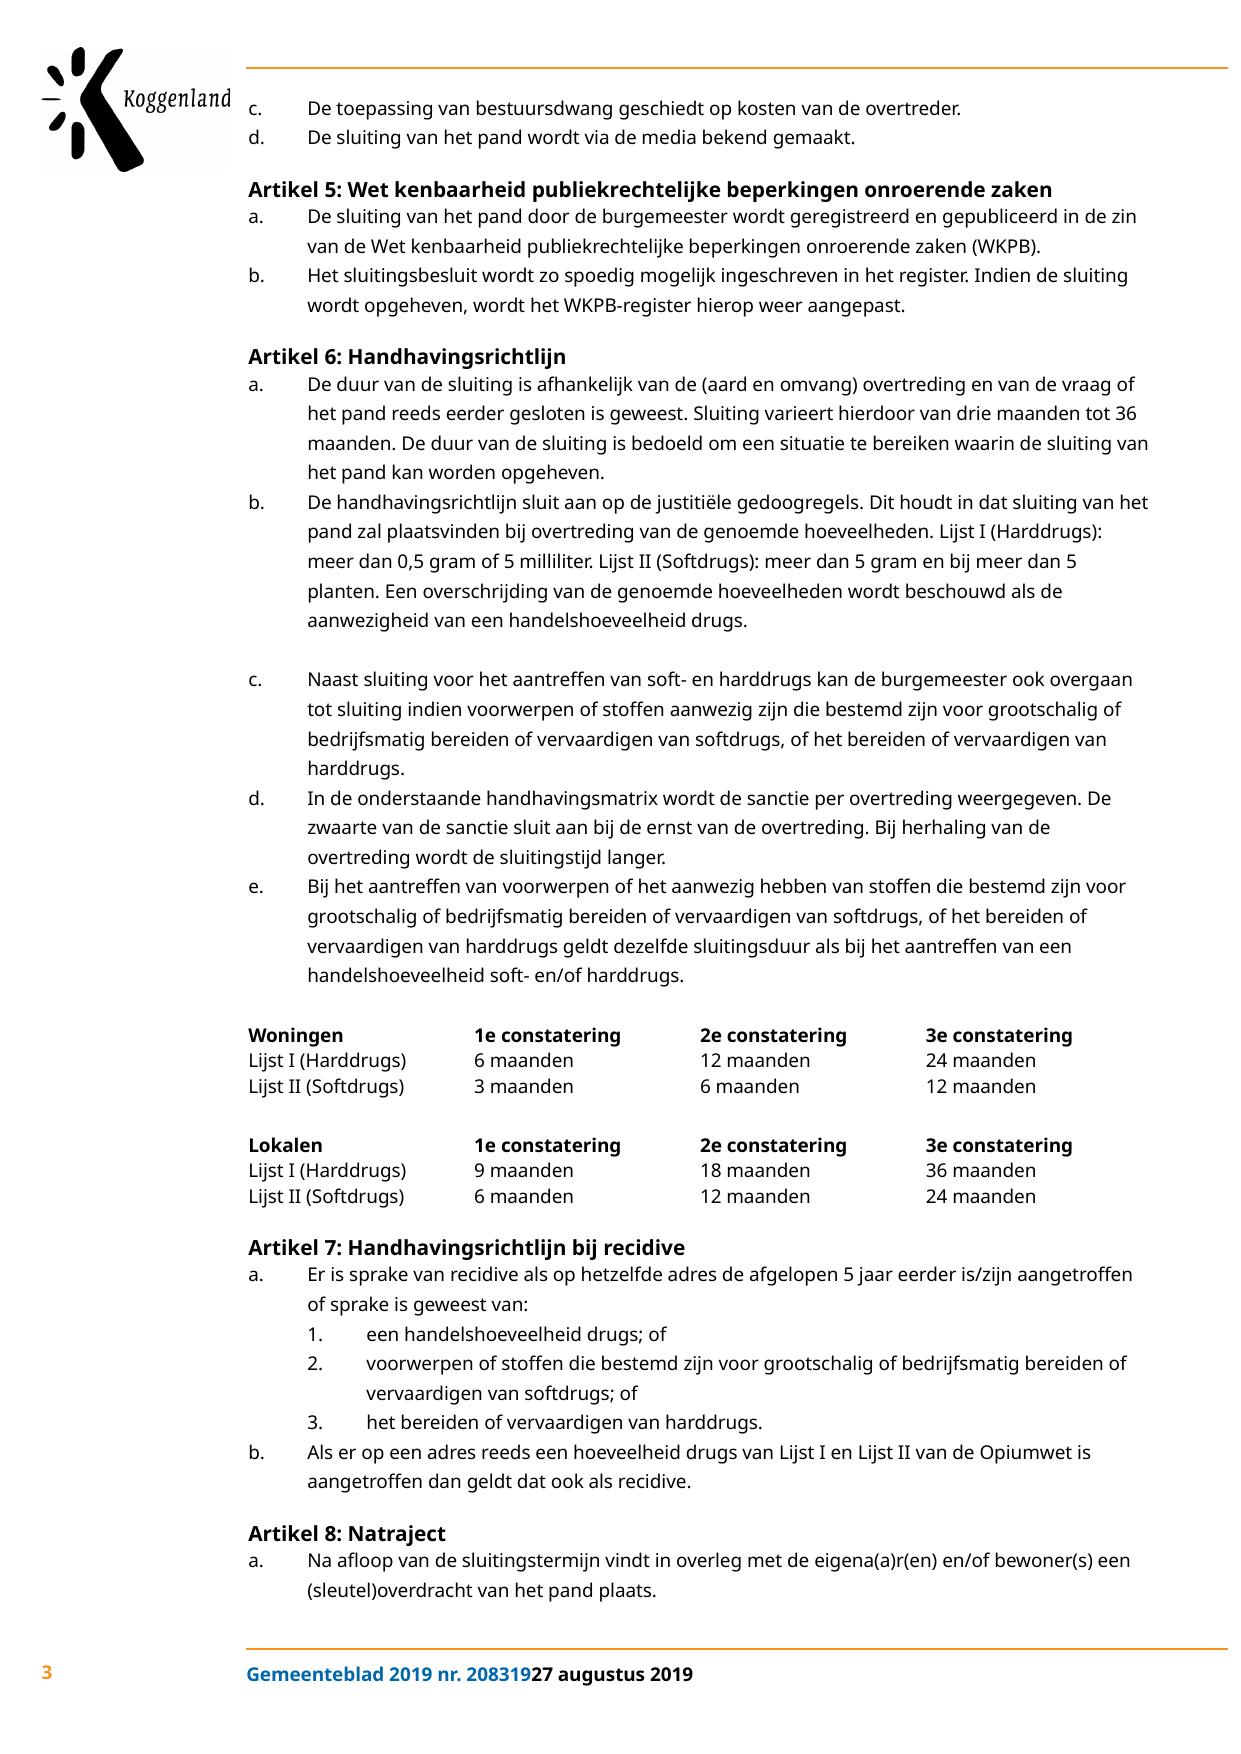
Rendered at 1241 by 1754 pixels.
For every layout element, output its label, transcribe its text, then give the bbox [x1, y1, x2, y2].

table_cell Lijst I (Harddrugs) [248, 1048, 474, 1073]
table_header 1e constatering [474, 1132, 700, 1158]
table_cell 6 maanden [474, 1048, 700, 1073]
text Artikel 8: Natraject [248, 1519, 1152, 1547]
picture [41, 47, 231, 172]
table_cell 6 maanden [474, 1183, 700, 1209]
list In de onderstaande handhavingsmatrix wordt de sanctie per overtreding weergegeven. De zwaarte van de sanctie sluit aan bij de ernst van de overtreding. Bij herhaling van de overtreding wordt de sluitingstijd langer. [248, 785, 1152, 870]
list Het sluitingsbesluit wordt zo spoedig mogelijk ingeschreven in het register. Indien de sluiting wordt opgeheven, wordt het WKPB-register hierop weer aangepast. [248, 262, 1152, 318]
table_header 3e constatering [926, 1132, 1152, 1158]
table_header Woningen [248, 1022, 474, 1047]
table_cell 12 maanden [926, 1073, 1152, 1099]
list De duur van de sluiting is afhankelijk van de (aard en omvang) overtreding en van de vraag of het pand reeds eerder gesloten is geweest. Sluiting varieert hierdoor van drie maanden tot 36 maanden. De duur van de sluiting is bedoeld om een situatie te bereiken waarin de sluiting van het pand kan worden opgeheven. [248, 371, 1152, 485]
text Artikel 7: Handhavingsrichtlijn bij recidive [248, 1233, 1152, 1262]
table_cell 36 maanden [926, 1158, 1152, 1183]
text Artikel 6: Handhavingsrichtlijn [248, 342, 1152, 371]
text Artikel 5: Wet kenbaarheid publiekrechtelijke beperkingen onroerende zaken [248, 175, 1152, 203]
table_header 3e constatering [926, 1022, 1152, 1047]
table_cell 12 maanden [700, 1183, 926, 1209]
table_cell 6 maanden [700, 1073, 926, 1099]
list voorwerpen of stoffen die bestemd zijn voor grootschalig of bedrijfsmatig bereiden of vervaardigen van softdrugs; of [307, 1350, 1152, 1406]
table_header Lokalen [248, 1132, 474, 1158]
table_cell 24 maanden [926, 1048, 1152, 1073]
list De sluiting van het pand wordt via de media bekend gemaakt. [248, 124, 1152, 150]
table_cell Lijst I (Harddrugs) [248, 1158, 474, 1183]
list Na afloop van de sluitingstermijn vindt in overleg met de eigena(a)r(en) en/of bewoner(s) een (sleutel)overdracht van het pand plaats. [248, 1547, 1152, 1603]
list Naast sluiting voor het aantreffen van soft- en harddrugs kan de burgemeester ook overgaan tot sluiting indien voorwerpen of stoffen aanwezig zijn die bestemd zijn voor grootschalig of bedrijfsmatig bereiden of vervaardigen van softdrugs, of het bereiden of vervaardigen van harddrugs. [248, 667, 1152, 781]
list Er is sprake van recidive als op hetzelfde adres de afgelopen 5 jaar eerder is/zijn aangetroffen of sprake is geweest van: [248, 1262, 1152, 1317]
table_header 2e constatering [700, 1022, 926, 1047]
table_cell Lijst II (Softdrugs) [248, 1073, 474, 1099]
list het bereiden of vervaardigen van harddrugs. [307, 1409, 1152, 1435]
table_cell 24 maanden [926, 1183, 1152, 1209]
table_header 1e constatering [474, 1022, 700, 1047]
list De handhavingsrichtlijn sluit aan op de justitiële gedoogregels. Dit houdt in dat sluiting van het pand zal plaatsvinden bij overtreding van de genoemde hoeveelheden. Lijst I (Harddrugs): meer dan 0,5 gram of 5 milliliter. Lijst II (Softdrugs): meer dan 5 gram en bij meer dan 5 planten. Een overschrijding van de genoemde hoeveelheden wordt beschouwd als de aanwezigheid van een handelshoeveelheid drugs. [248, 489, 1152, 633]
list Bij het aantreffen van voorwerpen of het aanwezig hebben van stoffen die bestemd zijn voor grootschalig of bedrijfsmatig bereiden of vervaardigen van softdrugs, of het bereiden of vervaardigen van harddrugs geldt dezelfde sluitingsduur als bij het aantreffen van een handelshoeveelheid soft- en/of harddrugs. [248, 874, 1152, 988]
table_cell 9 maanden [474, 1158, 700, 1183]
table_header 2e constatering [700, 1132, 926, 1158]
table_cell 3 maanden [474, 1073, 700, 1099]
list De toepassing van bestuursdwang geschiedt op kosten van de overtreder. [248, 95, 1152, 121]
list Als er op een adres reeds een hoeveelheid drugs van Lijst I en Lijst II van de Opiumwet is aangetroffen dan geldt dat ook als recidive. [248, 1439, 1152, 1494]
table_cell Lijst II (Softdrugs) [248, 1183, 474, 1209]
table_cell 18 maanden [700, 1158, 926, 1183]
list De sluiting van het pand door de burgemeester wordt geregistreerd en gepubliceerd in de zin van de Wet kenbaarheid publiekrechtelijke beperkingen onroerende zaken (WKPB). [248, 203, 1152, 258]
list een handelshoeveelheid drugs; of [307, 1321, 1152, 1346]
table_cell 12 maanden [700, 1048, 926, 1073]
